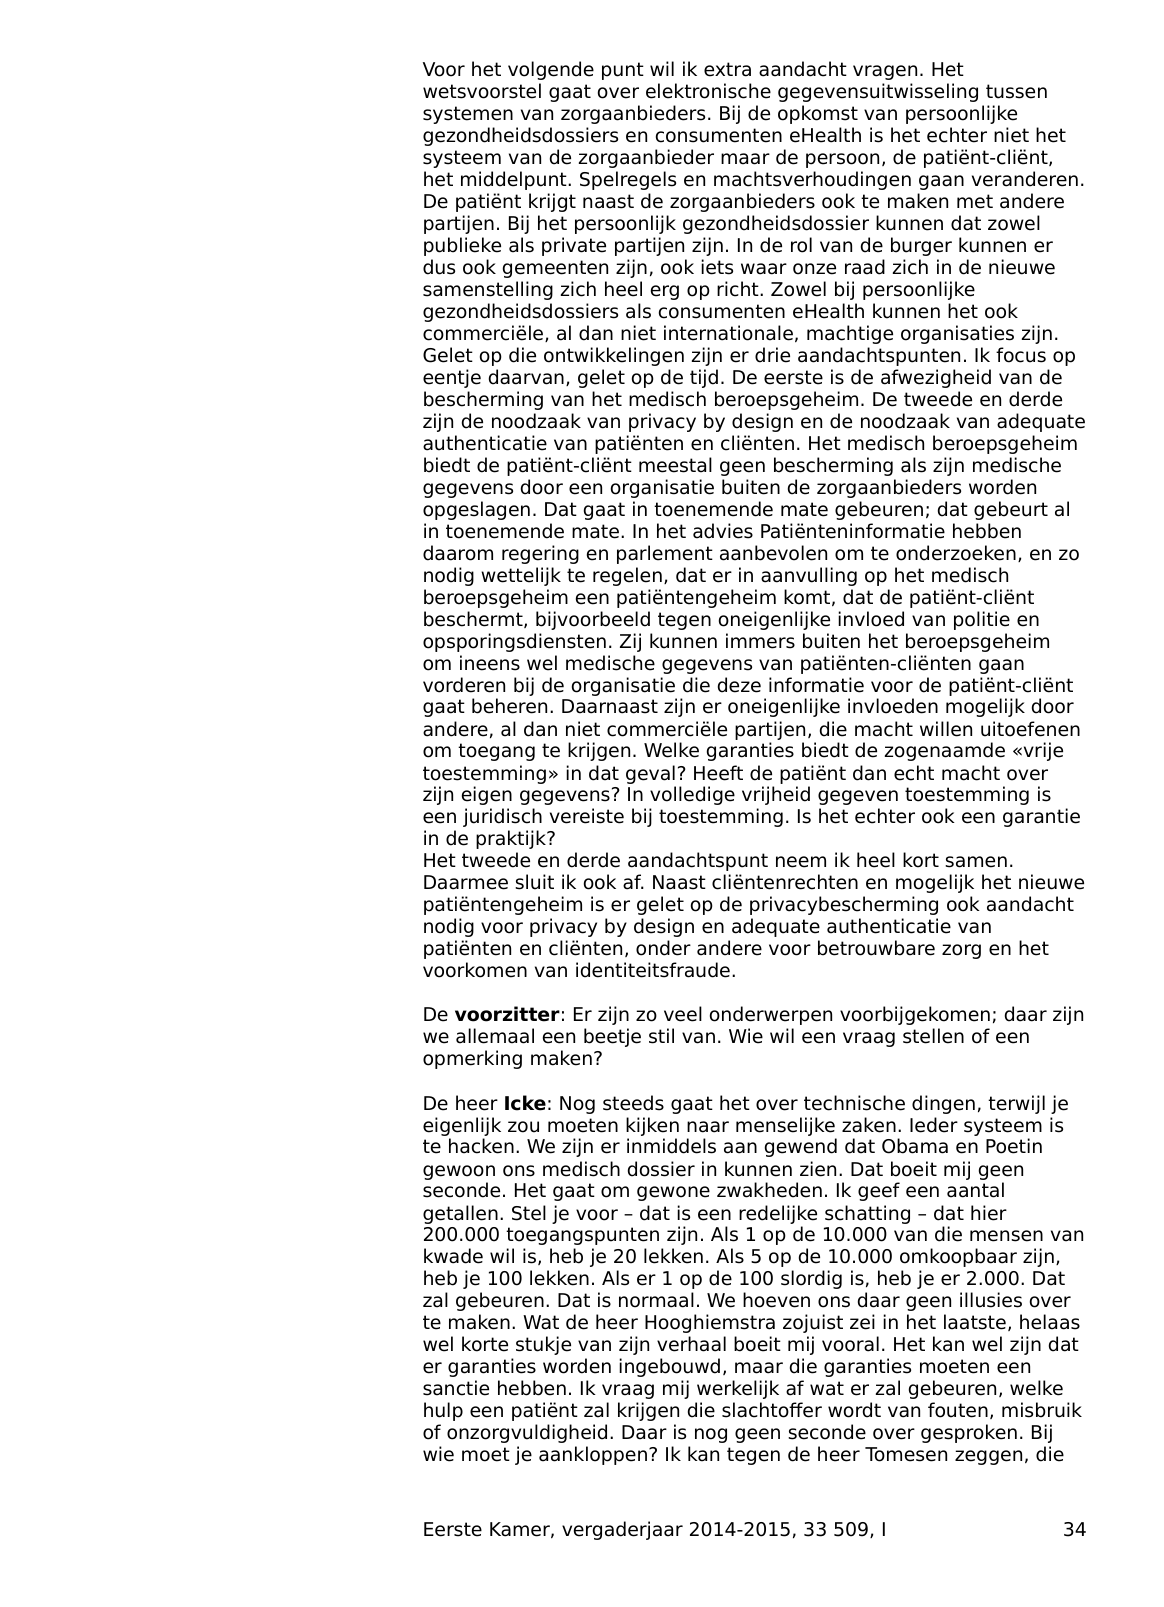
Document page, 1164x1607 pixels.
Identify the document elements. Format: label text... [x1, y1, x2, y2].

text De heer Icke: Nog steeds gaat het over technische dingen, terwijl je eigenlijk zou moeten kijken naar menselijke zaken. Ieder systeem is te hacken. We zijn er inmiddels aan gewend dat Obama en Poetin gewoon ons medisch dossier in kunnen zien. Dat boeit mij geen seconde. Het gaat om gewone zwakheden. Ik geef een aantal getallen. Stel je voor – dat is een redelijke schatting – dat hier 200.000 toegangspunten zijn. Als 1 op de 10.000 van die mensen van kwade wil is, heb je 20 lekken. Als 5 op de 10.000 omkoopbaar zijn, heb je 100 lekken. Als er 1 op de 100 slordig is, heb je er 2.000. Dat zal gebeuren. Dat is normaal. We hoeven ons daar geen illusies over te maken. Wat de heer Hooghiemstra zojuist zei in het laatste, helaas wel korte stukje van zijn verhaal boeit mij vooral. Het kan wel zijn dat er garanties worden ingebouwd, maar die garanties moeten een sanctie hebben. Ik vraag mij werkelijk af wat er zal gebeuren, welke hulp een patiënt zal krijgen die slachtoffer wordt van fouten, misbruik of onzorgvuldigheid. Daar is nog geen seconde over gesproken. Bij wie moet je aankloppen? Ik kan tegen de heer Tomesen zeggen, die [422, 1092, 1087, 1466]
text Het tweede en derde aandachtspunt neem ik heel kort samen. Daarmee sluit ik ook af. Naast cliëntenrechten en mogelijk het nieuwe patiëntengeheim is er gelet op de privacybescherming ook aandacht nodig voor privacy by design en adequate authenticatie van patiënten en cliënten, onder andere voor betrouwbare zorg en het voorkomen van identiteitsfraude. [422, 850, 1087, 982]
text Gelet op die ontwikkelingen zijn er drie aandachtspunten. Ik focus op eentje daarvan, gelet op de tijd. De eerste is de afwezigheid van de bescherming van het medisch beroepsgeheim. De tweede en derde zijn de noodzaak van privacy by design en de noodzaak van adequate authenticatie van patiënten en cliënten. Het medisch beroepsgeheim biedt de patiënt-cliënt meestal geen bescherming als zijn medische gegevens door een organisatie buiten de zorgaanbieders worden opgeslagen. Dat gaat in toenemende mate gebeuren; dat gebeurt al in toenemende mate. In het advies Patiënteninformatie hebben daarom regering en parlement aanbevolen om te onderzoeken, en zo nodig wettelijk te regelen, dat er in aanvulling op het medisch beroepsgeheim een patiëntengeheim komt, dat de patiënt-cliënt beschermt, bijvoorbeeld tegen oneigenlijke invloed van politie en opsporingsdiensten. Zij kunnen immers buiten het beroepsgeheim om ineens wel medische gegevens van patiënten-cliënten gaan vorderen bij de organisatie die deze informatie voor de patiënt-cliënt gaat beheren. Daarnaast zijn er oneigenlijke invloeden mogelijk door andere, al dan niet commerciële partijen, die macht willen uitoefenen om toegang te krijgen. Welke garanties biedt de zogenaamde «vrije toestemming» in dat geval? Heeft de patiënt dan echt macht over zijn eigen gegevens? In volledige vrijheid gegeven toestemming is een juridisch vereiste bij toestemming. Is het echter ook een garantie in de praktijk? [422, 345, 1087, 850]
text Voor het volgende punt wil ik extra aandacht vragen. Het wetsvoorstel gaat over elektronische gegevensuitwisseling tussen systemen van zorgaanbieders. Bij de opkomst van persoonlijke gezondheidsdossiers en consumenten eHealth is het echter niet het systeem van de zorgaanbieder maar de persoon, de patiënt-cliënt, het middelpunt. Spelregels en machtsverhoudingen gaan veranderen. De patiënt krijgt naast de zorgaanbieders ook te maken met andere partijen. Bij het persoonlijk gezondheidsdossier kunnen dat zowel publieke als private partijen zijn. In de rol van de burger kunnen er dus ook gemeenten zijn, ook iets waar onze raad zich in de nieuwe samenstelling zich heel erg op richt. Zowel bij persoonlijke gezondheidsdossiers als consumenten eHealth kunnen het ook commerciële, al dan niet internationale, machtige organisaties zijn. [422, 59, 1087, 345]
text De voorzitter: Er zijn zo veel onderwerpen voorbijgekomen; daar zijn we allemaal een beetje stil van. Wie wil een vraag stellen of een opmerking maken? [422, 1004, 1087, 1070]
